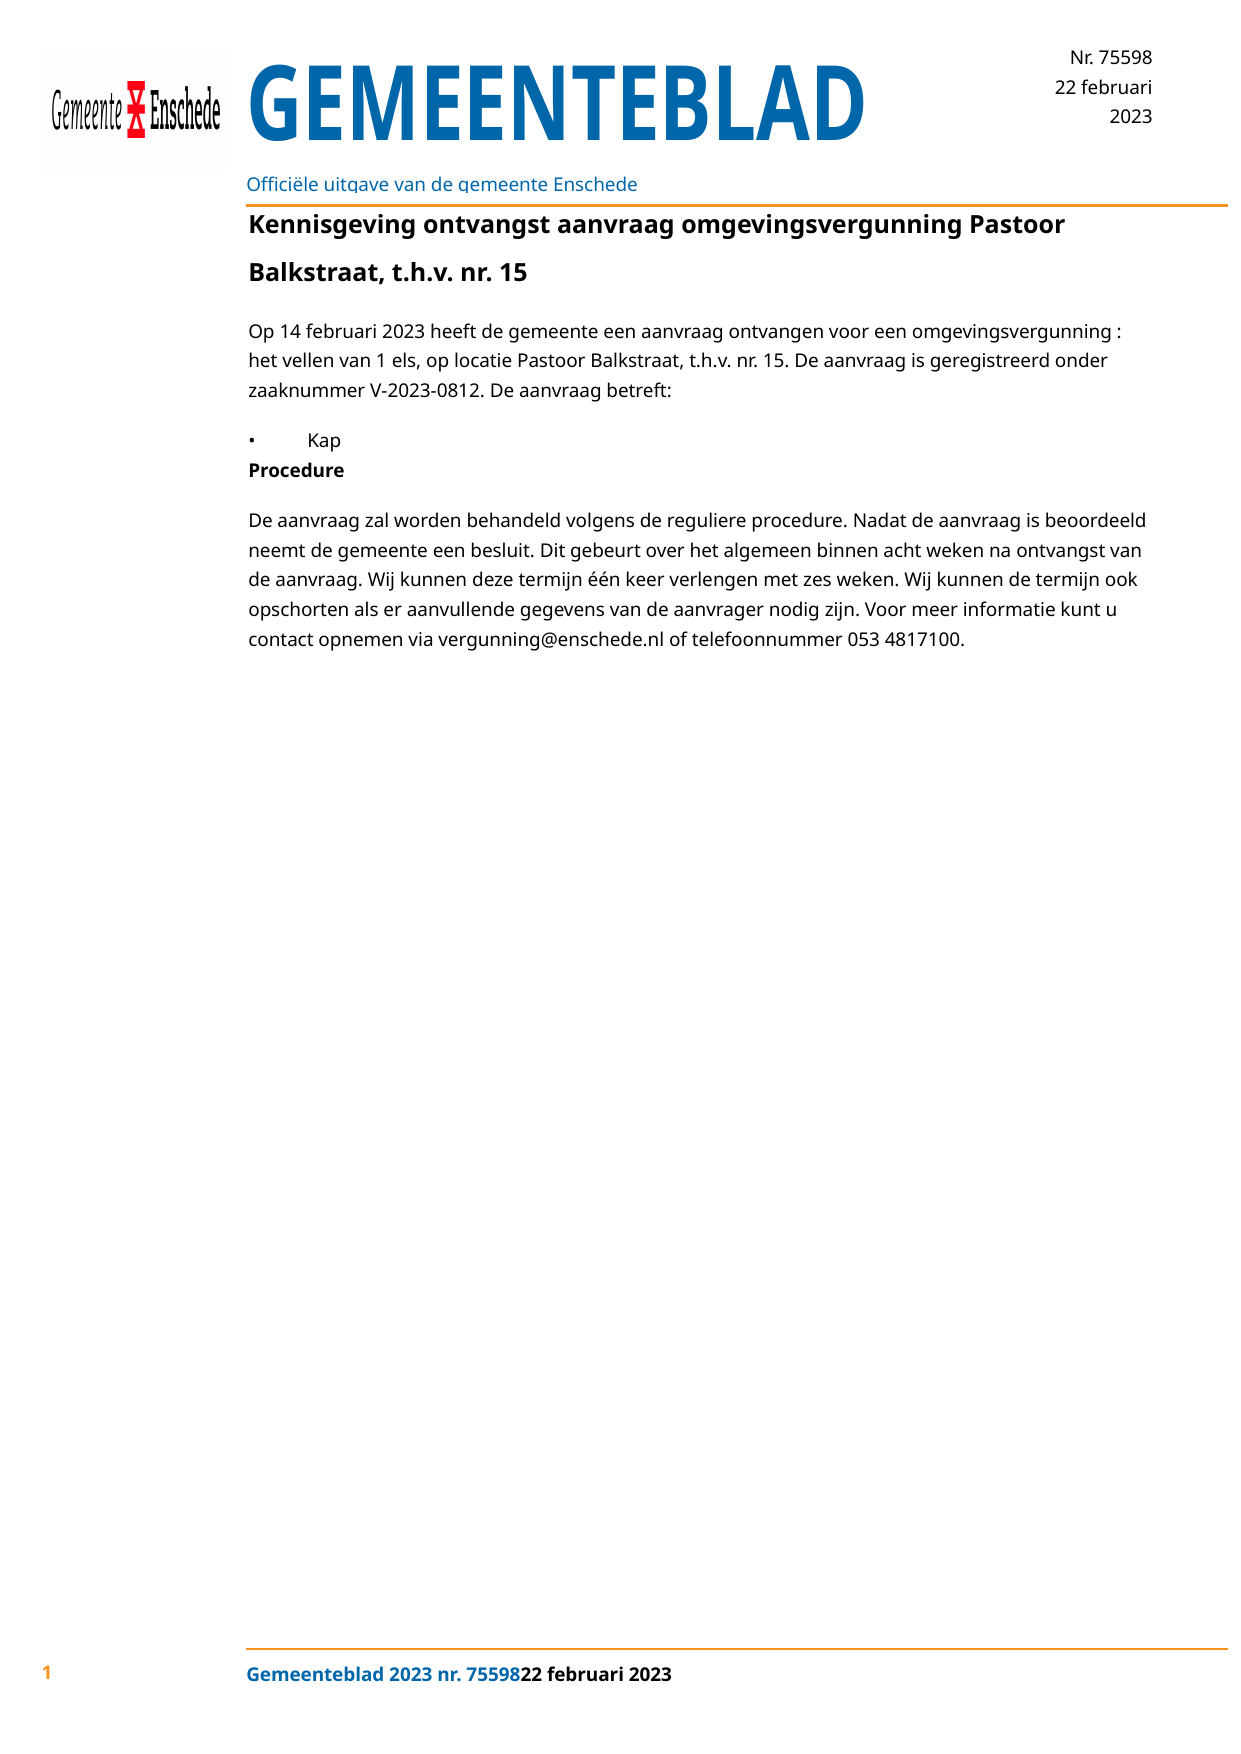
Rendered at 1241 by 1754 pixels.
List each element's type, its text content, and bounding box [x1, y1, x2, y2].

text Kennisgeving ontvangst aanvraag omgevingsvergunning Pastoor Balkstraat, t.h.v. nr. 15 [248, 207, 1152, 288]
text De aanvraag zal worden behandeld volgens de reguliere procedure. Nadat de aanvraag is beoordeeld neemt de gemeente een besluit. Dit gebeurt over het algemeen binnen acht weken na ontvangst van de aanvraag. Wij kunnen deze termijn één keer verlengen met zes weken. Wij kunnen de termijn ook opschorten als er aanvullende gegevens van de aanvrager nodig zijn. Voor meer informatie kunt u contact opnemen via vergunning@enschede.nl of telefoonnummer 053 4817100. [248, 507, 1152, 652]
text Op 14 februari 2023 heeft de gemeente een aanvraag ontvangen voor een omgevingsvergunning : het vellen van 1 els, op locatie Pastoor Balkstraat, t.h.v. nr. 15. De aanvraag is geregistreerd onder zaaknummer V-2023-0812. De aanvraag betreft: [248, 318, 1152, 403]
list Kap [248, 427, 1152, 453]
text Procedure [248, 457, 1152, 483]
picture [41, 47, 231, 172]
